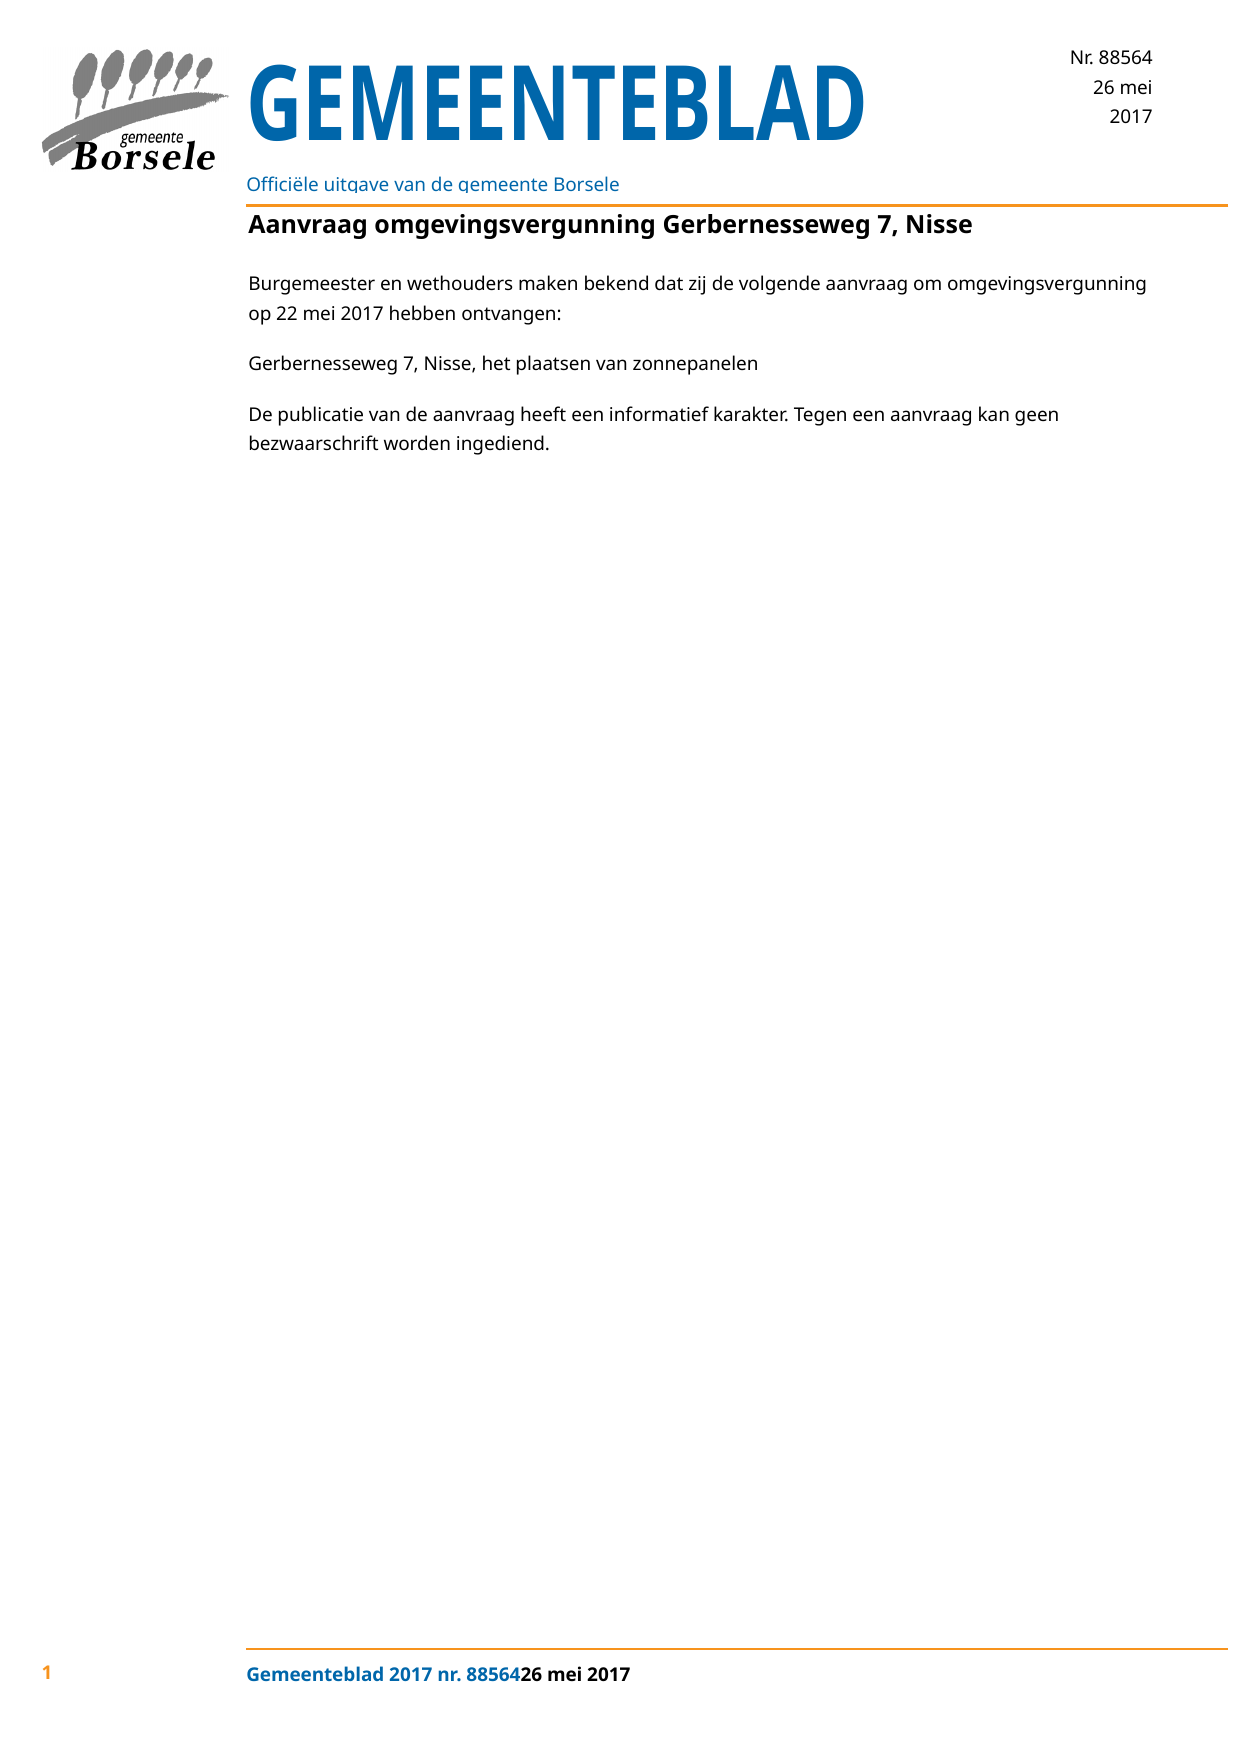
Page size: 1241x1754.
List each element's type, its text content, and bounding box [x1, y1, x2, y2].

picture [41, 47, 231, 172]
text Gerbernesseweg 7, Nisse, het plaatsen van zonnepanelen [248, 350, 1152, 376]
text De publicatie van de aanvraag heeft een informatief karakter. Tegen een aanvraag kan geen bezwaarschrift worden ingediend. [248, 401, 1152, 456]
text Aanvraag omgevingsvergunning Gerbernesseweg 7, Nisse [248, 207, 1152, 241]
text Burgemeester en wethouders maken bekend dat zij de volgende aanvraag om omgevingsvergunning op 22 mei 2017 hebben ontvangen: [248, 270, 1152, 326]
